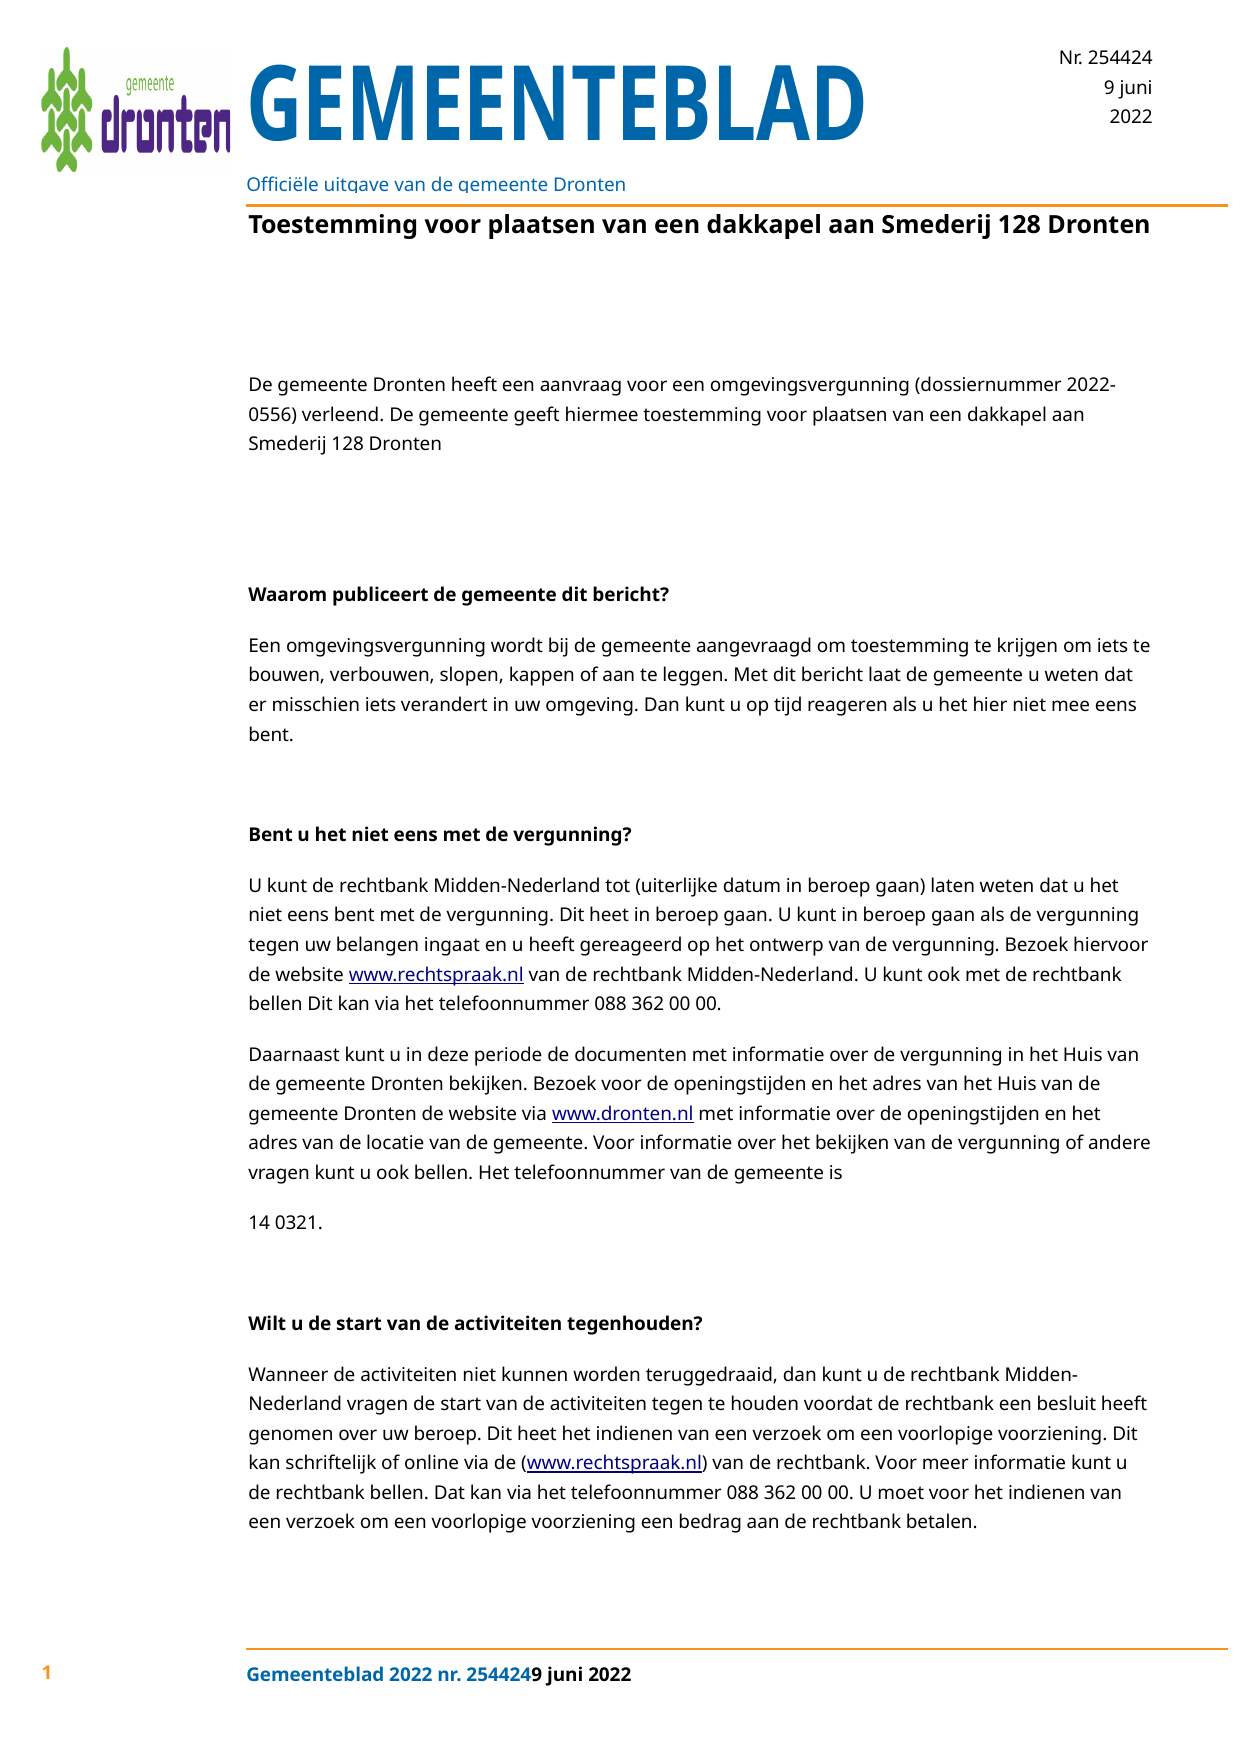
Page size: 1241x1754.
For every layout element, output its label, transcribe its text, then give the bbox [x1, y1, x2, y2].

text Bent u het niet eens met de vergunning? [248, 822, 1152, 847]
text U kunt de rechtbank Midden-Nederland tot (uiterlijke datum in beroep gaan) laten weten dat u het niet eens bent met de vergunning. Dit heet in beroep gaan. U kunt in beroep gaan als de vergunning tegen uw belangen ingaat en u heeft gereageerd op het ontwerp van de vergunning. Bezoek hiervoor de website www.rechtspraak.nl van de rechtbank Midden-Nederland. U kunt ook met de rechtbank bellen Dit kan via het telefoonnummer 088 362 00 00. [248, 872, 1152, 1016]
text Wanneer de activiteiten niet kunnen worden teruggedraaid, dan kunt u de rechtbank Midden-Nederland vragen de start van de activiteiten tegen te houden voordat de rechtbank een besluit heeft genomen over uw beroep. Dit heet het indienen van een verzoek om een voorlopige voorziening. Dit kan schriftelijk of online via de (www.rechtspraak.nl) van de rechtbank. Voor meer informatie kunt u de rechtbank bellen. Dat kan via het telefoonnummer 088 362 00 00. U moet voor het indienen van een verzoek om een voorlopige voorziening een bedrag aan de rechtbank betalen. [248, 1361, 1152, 1534]
picture [41, 47, 231, 172]
text Daarnaast kunt u in deze periode de documenten met informatie over de vergunning in het Huis van de gemeente Dronten bekijken. Bezoek voor de openingstijden en het adres van het Huis van de gemeente Dronten de website via www.dronten.nl met informatie over de openingstijden en het adres van de locatie van de gemeente. Voor informatie over het bekijken van de vergunning of andere vragen kunt u ook bellen. Het telefoonnummer van de gemeente is [248, 1041, 1152, 1185]
text Waarom publiceert de gemeente dit bericht? [248, 582, 1152, 607]
text De gemeente Dronten heeft een aanvraag voor een omgevingsvergunning (dossiernummer 2022-0556) verleend. De gemeente geeft hiermee toestemming voor plaatsen van een dakkapel aan Smederij 128 Dronten [248, 371, 1152, 456]
text 14 0321. [248, 1209, 1152, 1235]
text Een omgevingsvergunning wordt bij de gemeente aangevraagd om toestemming te krijgen om iets te bouwen, verbouwen, slopen, kappen of aan te leggen. Met dit bericht laat de gemeente u weten dat er misschien iets verandert in uw omgeving. Dan kunt u op tijd reageren als u het hier niet mee eens bent. [248, 632, 1152, 746]
text Wilt u de start van de activiteiten tegenhouden? [248, 1310, 1152, 1336]
text Toestemming voor plaatsen van een dakkapel aan Smederij 128 Dronten [248, 207, 1152, 241]
